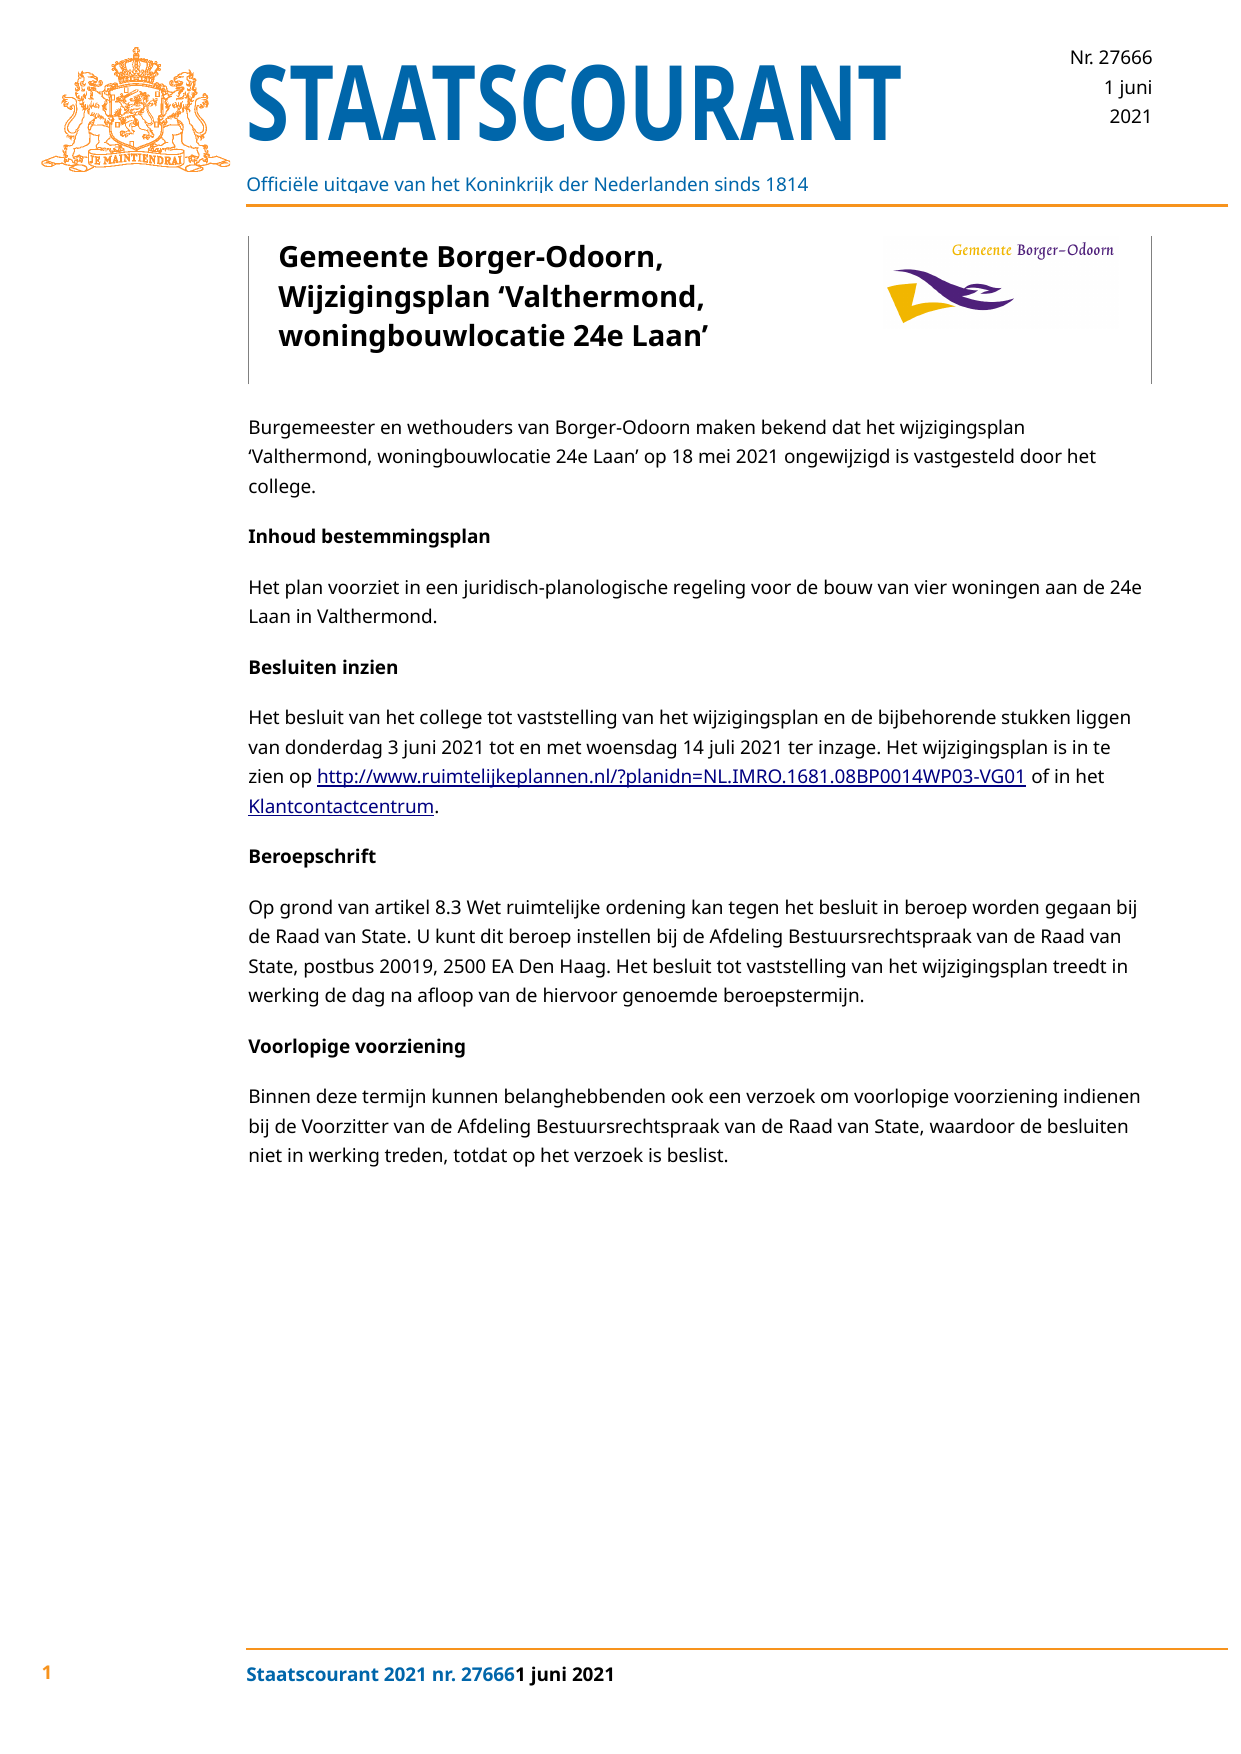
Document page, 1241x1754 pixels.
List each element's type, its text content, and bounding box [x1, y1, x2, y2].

text Burgemeester en wethouders van Borger-Odoorn maken bekend dat het wijzigingsplan ‘Valthermond, woningbouwlocatie 24e Laan’ op 18 mei 2021 ongewijzigd is vastgesteld door het college. [248, 414, 1152, 499]
table_header Gemeente Borger-Odoorn, Wijzigingsplan ‘Valthermond, woningbouwlocatie 24e Laan’ [249, 236, 850, 384]
text Voorlopige voorziening [248, 1033, 1152, 1059]
text Beroepschrift [248, 843, 1152, 869]
picture [41, 47, 231, 172]
text Op grond van artikel 8.3 Wet ruimtelijke ordening kan tegen het besluit in beroep worden gegaan bij de Raad van State. U kunt dit beroep instellen bij de Afdeling Bestuursrechtspraak van de Raad van State, postbus 20019, 2500 EA Den Haag. Het besluit tot vaststelling van het wijzigingsplan treedt in werking de dag na afloop van de hiervoor genoemde beroepstermijn. [248, 894, 1152, 1008]
text Binnen deze termijn kunnen belanghebbenden ook een verzoek om voorlopige voorziening indienen bij de Voorzitter van de Afdeling Bestuursrechtspraak van de Raad van State, waardoor de besluiten niet in werking treden, totdat op het verzoek is beslist. [248, 1083, 1152, 1168]
table_header [850, 236, 1151, 384]
text Inhoud bestemmingsplan [248, 523, 1152, 549]
text Besluiten inzien [248, 654, 1152, 680]
picture [882, 236, 1119, 329]
text Het besluit van het college tot vaststelling van het wijzigingsplan en de bijbehorende stukken liggen van donderdag 3 juni 2021 tot en met woensdag 14 juli 2021 ter inzage. Het wijzigingsplan is in te zien op http://www.ruimtelijkeplannen.nl/?planidn=NL.IMRO.1681.08BP0014WP03-VG01 of in het Klantcontactcentrum. [248, 704, 1152, 819]
text Het plan voorziet in een juridisch-planologische regeling voor de bouw van vier woningen aan de 24e Laan in Valthermond. [248, 574, 1152, 629]
